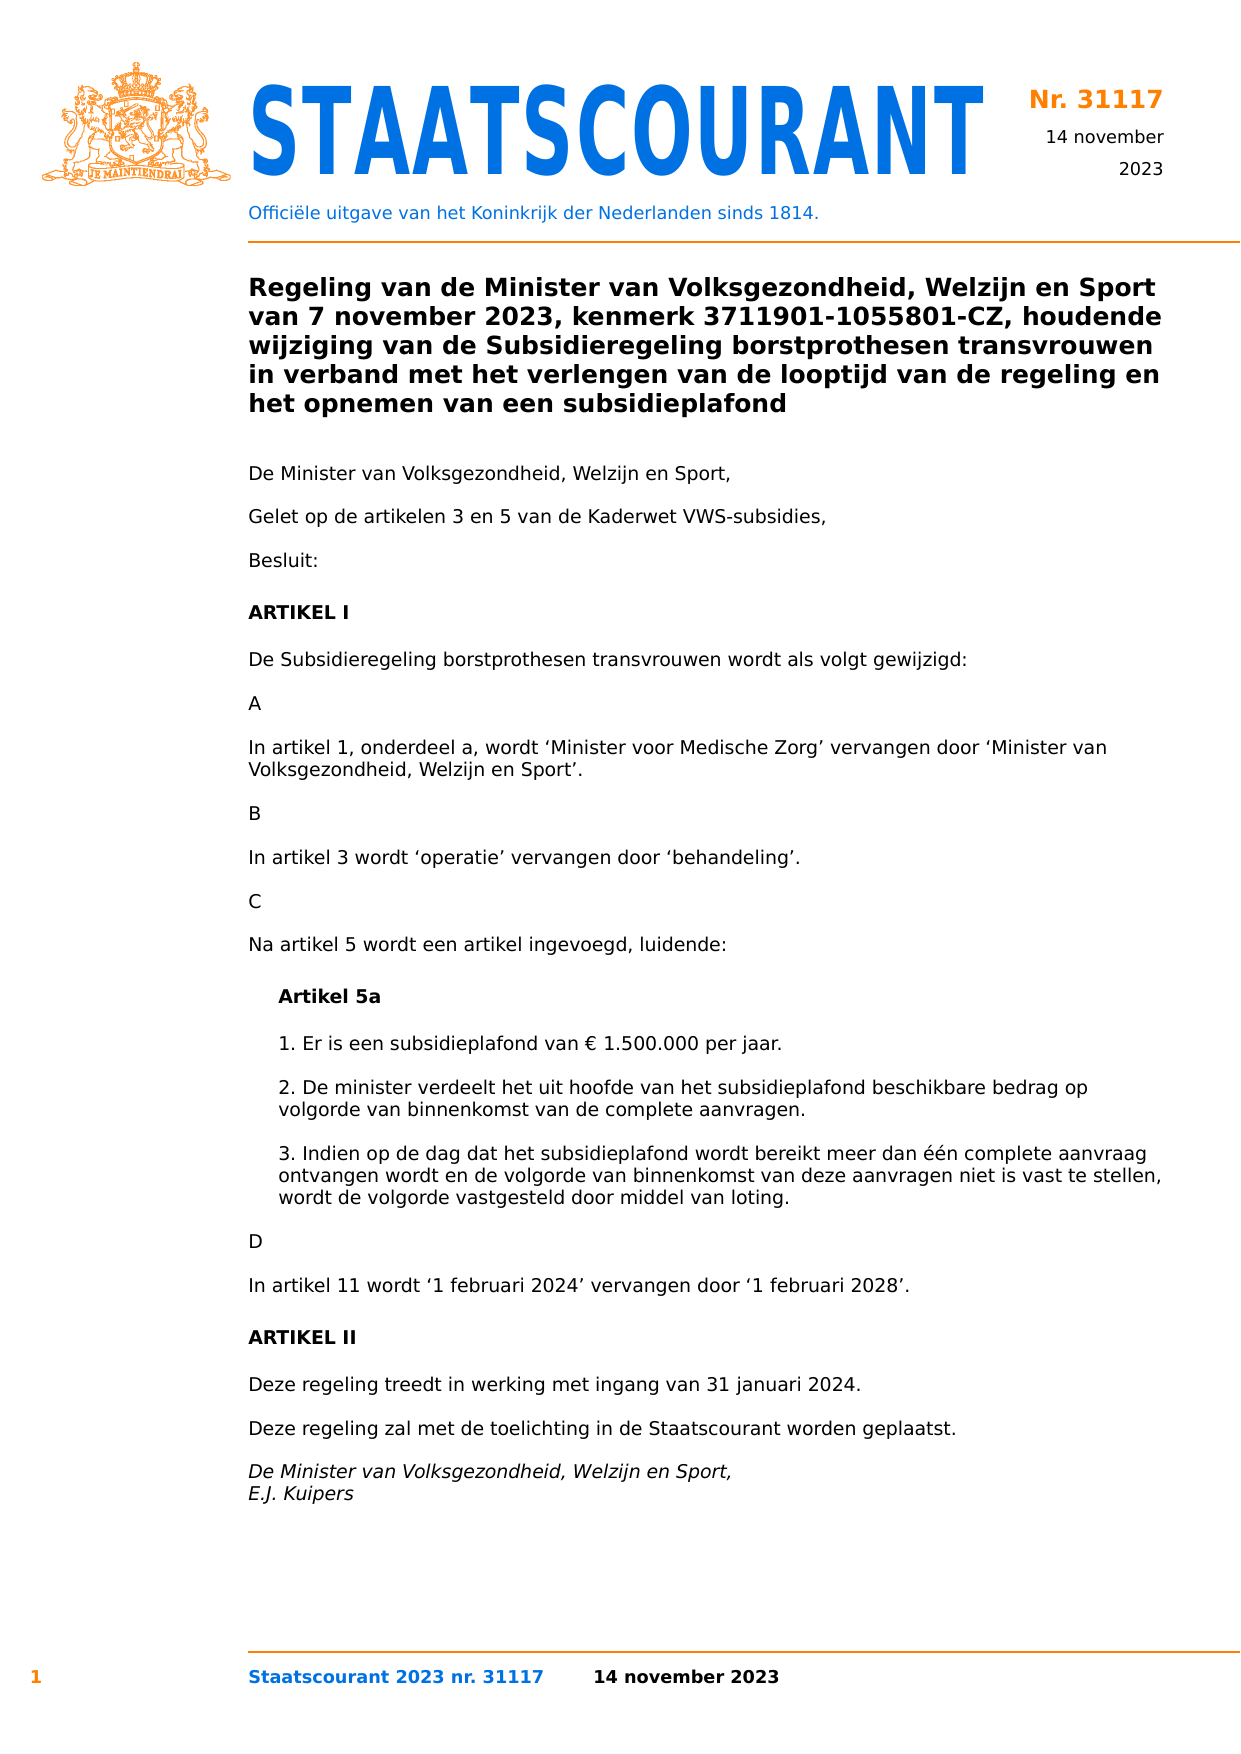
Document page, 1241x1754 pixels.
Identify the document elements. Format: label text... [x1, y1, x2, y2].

table_cell Officiële uitgave van het Koninkrijk der Nederlanden sinds 1814. [248, 203, 1240, 241]
text C [248, 891, 1163, 912]
table_cell 14 november [998, 121, 1240, 153]
text A [248, 693, 1163, 715]
table_header Nr. 31117 [998, 62, 1240, 121]
text Besluit: [248, 550, 1163, 572]
text In artikel 3 wordt ‘operatie’ vervangen door ‘behandeling’. [248, 847, 1163, 869]
text B [248, 803, 1163, 825]
subtitle ARTIKEL II [248, 1327, 1163, 1349]
text De Minister van Volksgezondheid, Welzijn en Sport, [248, 463, 1163, 484]
text Deze regeling zal met de toelichting in de Staatscourant worden geplaatst. [248, 1417, 1163, 1439]
subtitle Artikel 5a [278, 986, 1163, 1008]
text In artikel 11 wordt ‘1 februari 2024’ vervangen door ‘1 februari 2028’. [248, 1275, 1163, 1297]
subtitle ARTIKEL I [248, 602, 1163, 624]
table_header [25, 62, 248, 241]
text 3. Indien op de dag dat het subsidieplafond wordt bereikt meer dan één complete aanvraag ontvangen wordt en de volgorde van binnenkomst van deze aanvragen niet is vast te stellen, wordt de volgorde vastgesteld door middel van loting. [278, 1143, 1163, 1209]
text Na artikel 5 wordt een artikel ingevoegd, luidende: [248, 934, 1163, 956]
text 1. Er is een subsidieplafond van € 1.500.000 per jaar. [278, 1033, 1163, 1055]
text D [248, 1231, 1163, 1253]
subtitle Regeling van de Minister van Volksgezondheid, Welzijn en Sport van 7 november 2023, kenmerk 3711901-1055801-CZ, houdende wijziging van de Subsidieregeling borstprothesen transvrouwen in verband met het verlengen van de looptijd van de regeling en het opnemen van een subsidieplafond [248, 273, 1163, 419]
table_header STAATSCOURANT [248, 62, 998, 203]
text De Subsidieregeling borstprothesen transvrouwen wordt als volgt gewijzigd: [248, 649, 1163, 671]
text In artikel 1, onderdeel a, wordt ‘Minister voor Medische Zorg’ vervangen door ‘Minister van Volksgezondheid, Welzijn en Sport’. [248, 737, 1163, 781]
text Gelet op de artikelen 3 en 5 van de Kaderwet VWS-subsidies, [248, 506, 1163, 528]
text Deze regeling treedt in werking met ingang van 31 januari 2024. [248, 1374, 1163, 1396]
picture [41, 62, 231, 186]
table_cell 2023 [998, 153, 1240, 203]
text 2. De minister verdeelt het uit hoofde van het subsidieplafond beschikbare bedrag op volgorde van binnenkomst van de complete aanvragen. [278, 1077, 1163, 1121]
text De Minister van Volksgezondheid, Welzijn en Sport, E.J. Kuipers [248, 1461, 1163, 1505]
